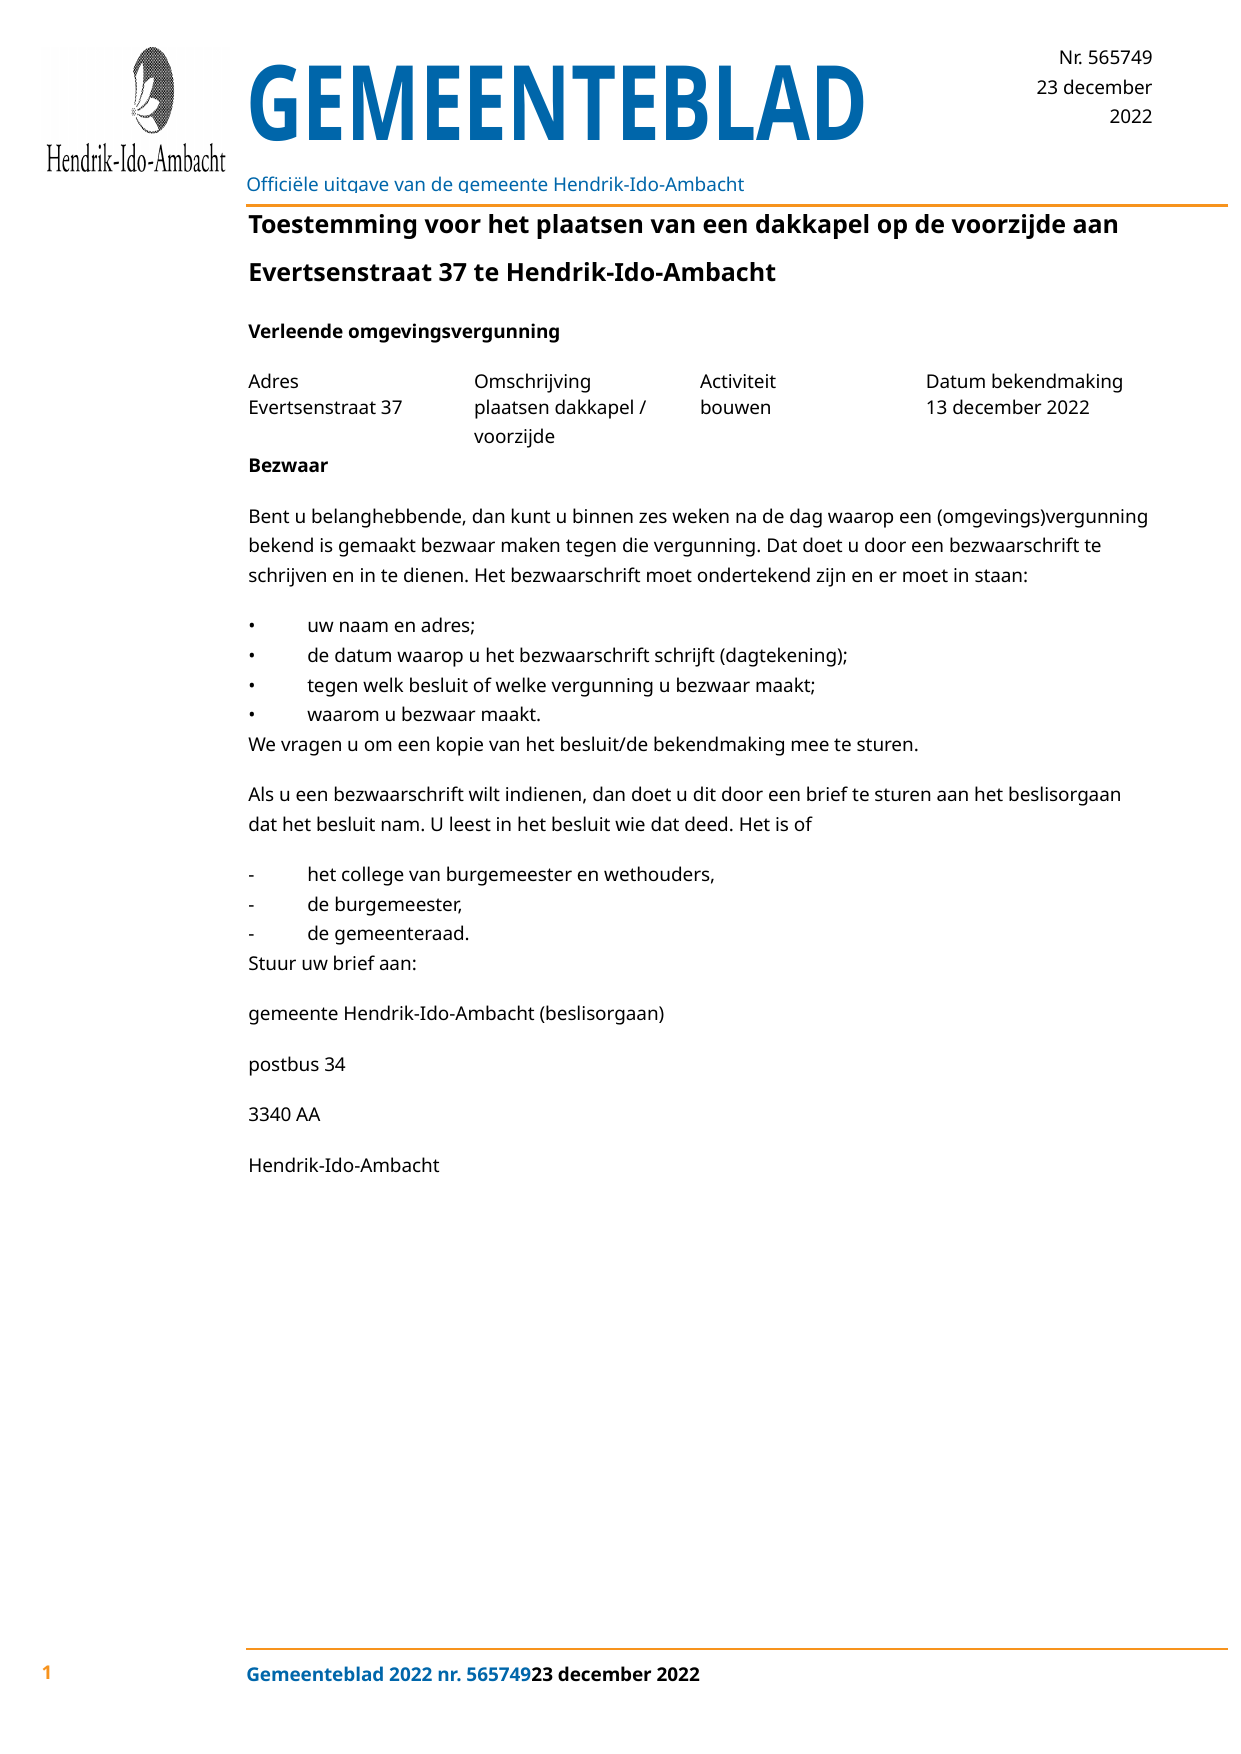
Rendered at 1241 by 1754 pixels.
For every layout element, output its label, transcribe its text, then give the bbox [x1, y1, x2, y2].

list tegen welk besluit of welke vergunning u bezwaar maakt; [248, 672, 1152, 698]
table_cell Evertsenstraat 37 [248, 394, 474, 449]
list uw naam en adres; [248, 613, 1152, 638]
picture [41, 47, 231, 172]
text Bezwaar [248, 453, 1152, 478]
table_header Datum bekendmaking [926, 369, 1152, 394]
list de datum waarop u het bezwaarschrift schrijft (dagtekening); [248, 642, 1152, 668]
text Verleende omgevingsvergunning [248, 318, 1152, 344]
text gemeente Hendrik-Ido-Ambacht (beslisorgaan) [248, 1001, 1152, 1026]
list de gemeenteraad. [248, 921, 1152, 946]
table_cell 13 december 2022 [926, 394, 1152, 449]
table_header Omschrijving [474, 369, 700, 394]
table_header Activiteit [700, 369, 926, 394]
list de burgemeester, [248, 891, 1152, 917]
text Toestemming voor het plaatsen van een dakkapel op de voorzijde aan Evertsenstraat 37 te Hendrik-Ido-Ambacht [248, 207, 1152, 288]
list het college van burgemeester en wethouders, [248, 861, 1152, 887]
list waarom u bezwaar maakt. [248, 701, 1152, 727]
text Bent u belanghebbende, dan kunt u binnen zes weken na de dag waarop een (omgevings)vergunning bekend is gemaakt bezwaar maken tegen die vergunning. Dat doet u door een bezwaarschrift te schrijven en in te dienen. Het bezwaarschrift moet ondertekend zijn en er moet in staan: [248, 503, 1152, 588]
text postbus 34 [248, 1051, 1152, 1077]
text 3340 AA [248, 1101, 1152, 1127]
table_cell plaatsen dakkapel / voorzijde [474, 394, 700, 449]
text Als u een bezwaarschrift wilt indienen, dan doet u dit door een brief te sturen aan het beslisorgaan dat het besluit nam. U leest in het besluit wie dat deed. Het is of [248, 781, 1152, 837]
text Stuur uw brief aan: [248, 950, 1152, 976]
table_header Adres [248, 369, 474, 394]
table_cell bouwen [700, 394, 926, 449]
text Hendrik-Ido-Ambacht [248, 1152, 1152, 1178]
text We vragen u om een kopie van het besluit/de bekendmaking mee te sturen. [248, 731, 1152, 757]
